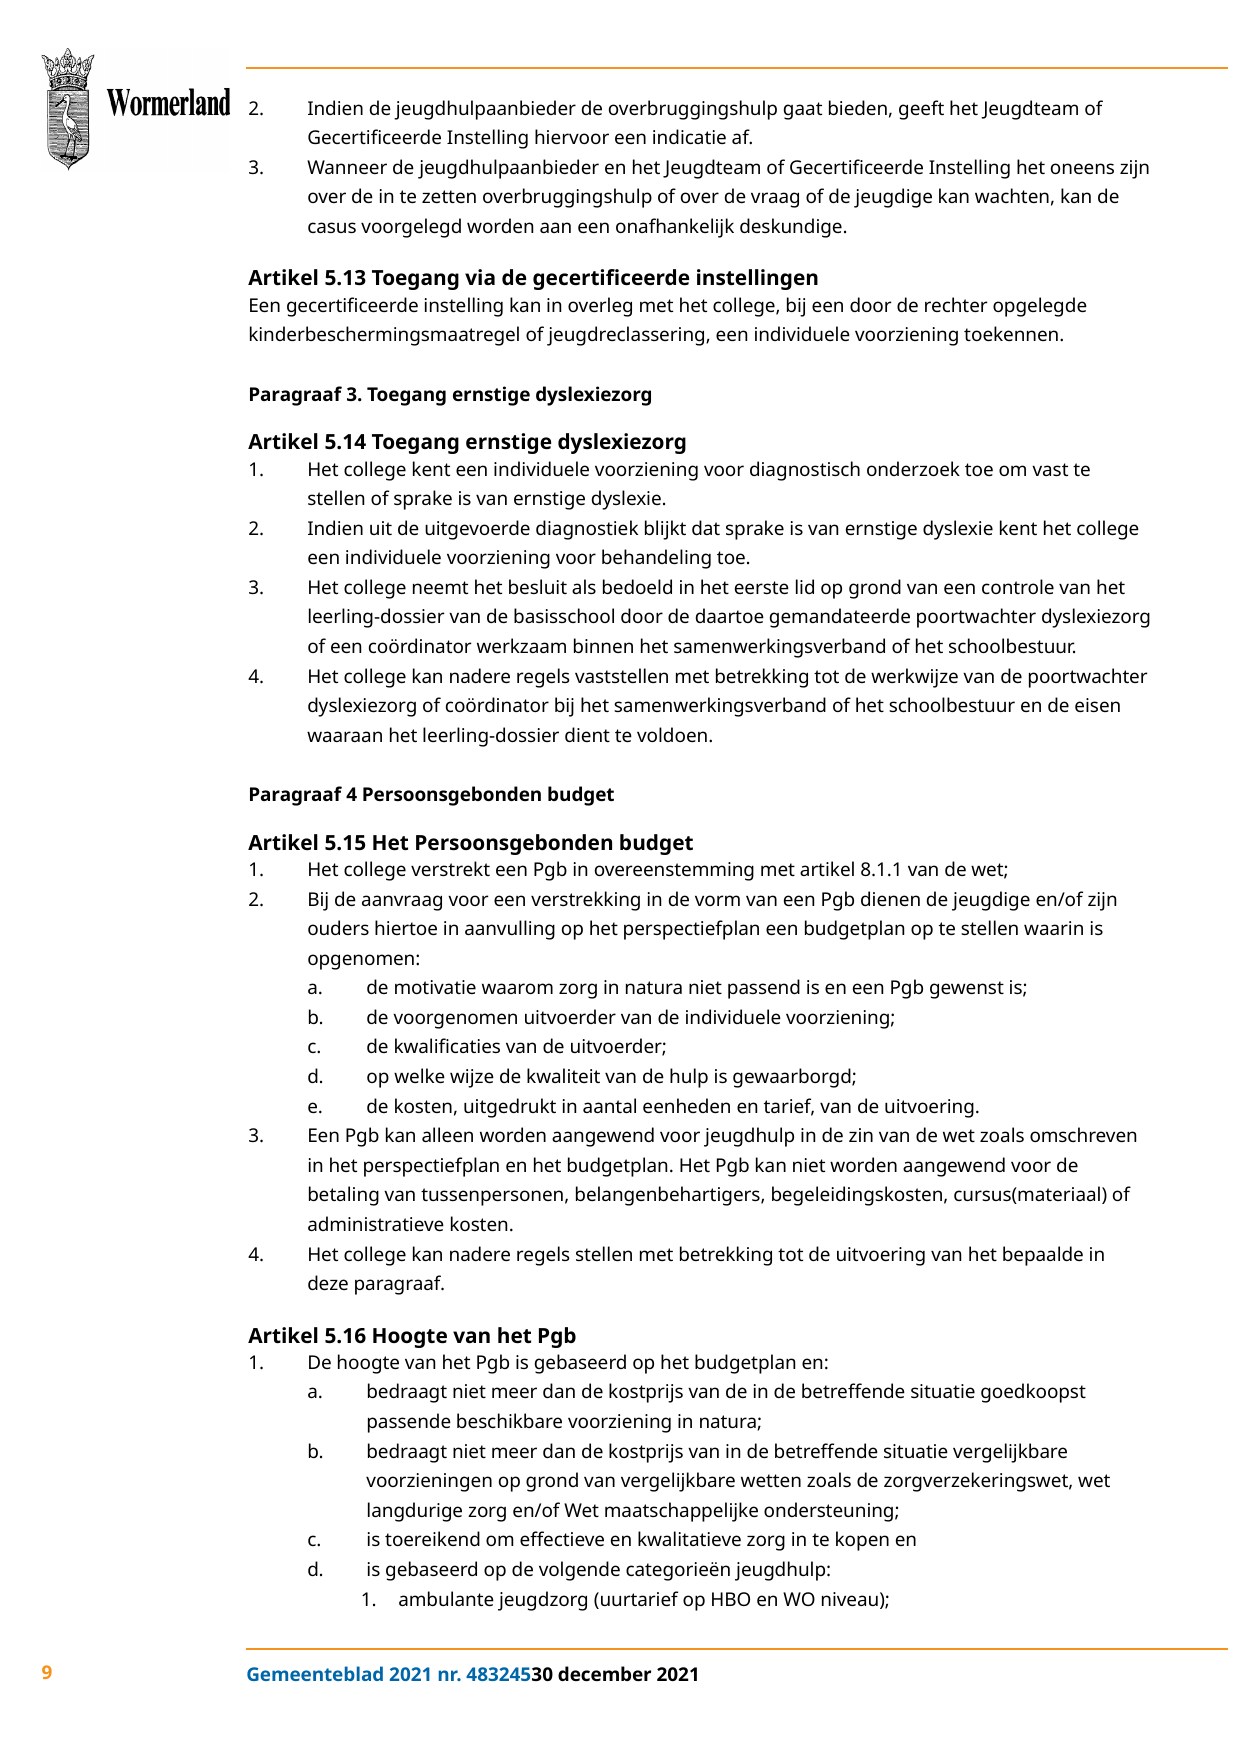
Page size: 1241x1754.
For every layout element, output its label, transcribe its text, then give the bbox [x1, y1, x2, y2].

text Paragraaf 4 Persoonsgebonden budget [248, 781, 1152, 807]
list Een Pgb kan alleen worden aangewend voor jeugdhulp in de zin van de wet zoals omschreven in het perspectiefplan en het budgetplan. Het Pgb kan niet worden aangewend voor de betaling van tussenpersonen, belangenbehartigers, begeleidingskosten, cursus(materiaal) of administratieve kosten. [248, 1122, 1152, 1237]
list Indien de jeugdhulpaanbieder de overbruggingshulp gaat bieden, geeft het Jeugdteam of Gecertificeerde Instelling hiervoor een indicatie af. [248, 95, 1152, 150]
list ambulante jeugdzorg (uurtarief op HBO en WO niveau); [361, 1586, 1152, 1612]
list op welke wijze de kwaliteit van de hulp is gewaarborgd; [307, 1063, 1152, 1089]
list De hoogte van het Pgb is gebaseerd op het budgetplan en: [248, 1349, 1152, 1375]
list bedraagt niet meer dan de kostprijs van in de betreffende situatie vergelijkbare voorzieningen op grond van vergelijkbare wetten zoals de zorgverzekeringswet, wet langdurige zorg en/of Wet maatschappelijke ondersteuning; [307, 1438, 1152, 1523]
list is toereikend om effectieve en kwalitatieve zorg in te kopen en [307, 1527, 1152, 1552]
list de motivatie waarom zorg in natura niet passend is en een Pgb gewenst is; [307, 974, 1152, 1000]
text Artikel 5.13 Toegang via de gecertificeerde instellingen [248, 263, 1152, 292]
list bedraagt niet meer dan de kostprijs van de in de betreffende situatie goedkoopst passende beschikbare voorziening in natura; [307, 1379, 1152, 1434]
list de kosten, uitgedrukt in aantal eenheden en tarief, van de uitvoering. [307, 1093, 1152, 1118]
list de kwalificaties van de uitvoerder; [307, 1034, 1152, 1059]
list Indien uit de uitgevoerde diagnostiek blijkt dat sprake is van ernstige dyslexie kent het college een individuele voorziening voor behandeling toe. [248, 515, 1152, 570]
picture [41, 47, 231, 172]
list Het college neemt het besluit als bedoeld in het eerste lid op grond van een controle van het leerling-dossier van de basisschool door de daartoe gemandateerde poortwachter dyslexiezorg of een coördinator werkzaam binnen het samenwerkingsverband of het schoolbestuur. [248, 574, 1152, 659]
text Paragraaf 3. Toegang ernstige dyslexiezorg [248, 381, 1152, 406]
list de voorgenomen uitvoerder van de individuele voorziening; [307, 1004, 1152, 1030]
text Artikel 5.16 Hoogte van het Pgb [248, 1321, 1152, 1349]
list Het college kan nadere regels stellen met betrekking tot de uitvoering van het bepaalde in deze paragraaf. [248, 1241, 1152, 1296]
list Het college kan nadere regels vaststellen met betrekking tot de werkwijze van de poortwachter dyslexiezorg of coördinator bij het samenwerkingsverband of het schoolbestuur en de eisen waaraan het leerling-dossier dient te voldoen. [248, 663, 1152, 748]
list Het college verstrekt een Pgb in overeenstemming met artikel 8.1.1 van de wet; [248, 856, 1152, 882]
list Wanneer de jeugdhulpaanbieder en het Jeugdteam of Gecertificeerde Instelling het oneens zijn over de in te zetten overbruggingshulp of over de vraag of de jeugdige kan wachten, kan de casus voorgelegd worden aan een onafhankelijk deskundige. [248, 154, 1152, 239]
list Bij de aanvraag voor een verstrekking in de vorm van een Pgb dienen de jeugdige en/of zijn ouders hiertoe in aanvulling op het perspectiefplan een budgetplan op te stellen waarin is opgenomen: [248, 886, 1152, 971]
list is gebaseerd op de volgende categorieën jeugdhulp: [307, 1556, 1152, 1582]
text Artikel 5.14 Toegang ernstige dyslexiezorg [248, 427, 1152, 456]
list Het college kent een individuele voorziening voor diagnostisch onderzoek toe om vast te stellen of sprake is van ernstige dyslexie. [248, 456, 1152, 511]
text Een gecertificeerde instelling kan in overleg met het college, bij een door de rechter opgelegde kinderbeschermingsmaatregel of jeugdreclassering, een individuele voorziening toekennen. [248, 292, 1152, 347]
text Artikel 5.15 Het Persoonsgebonden budget [248, 828, 1152, 856]
